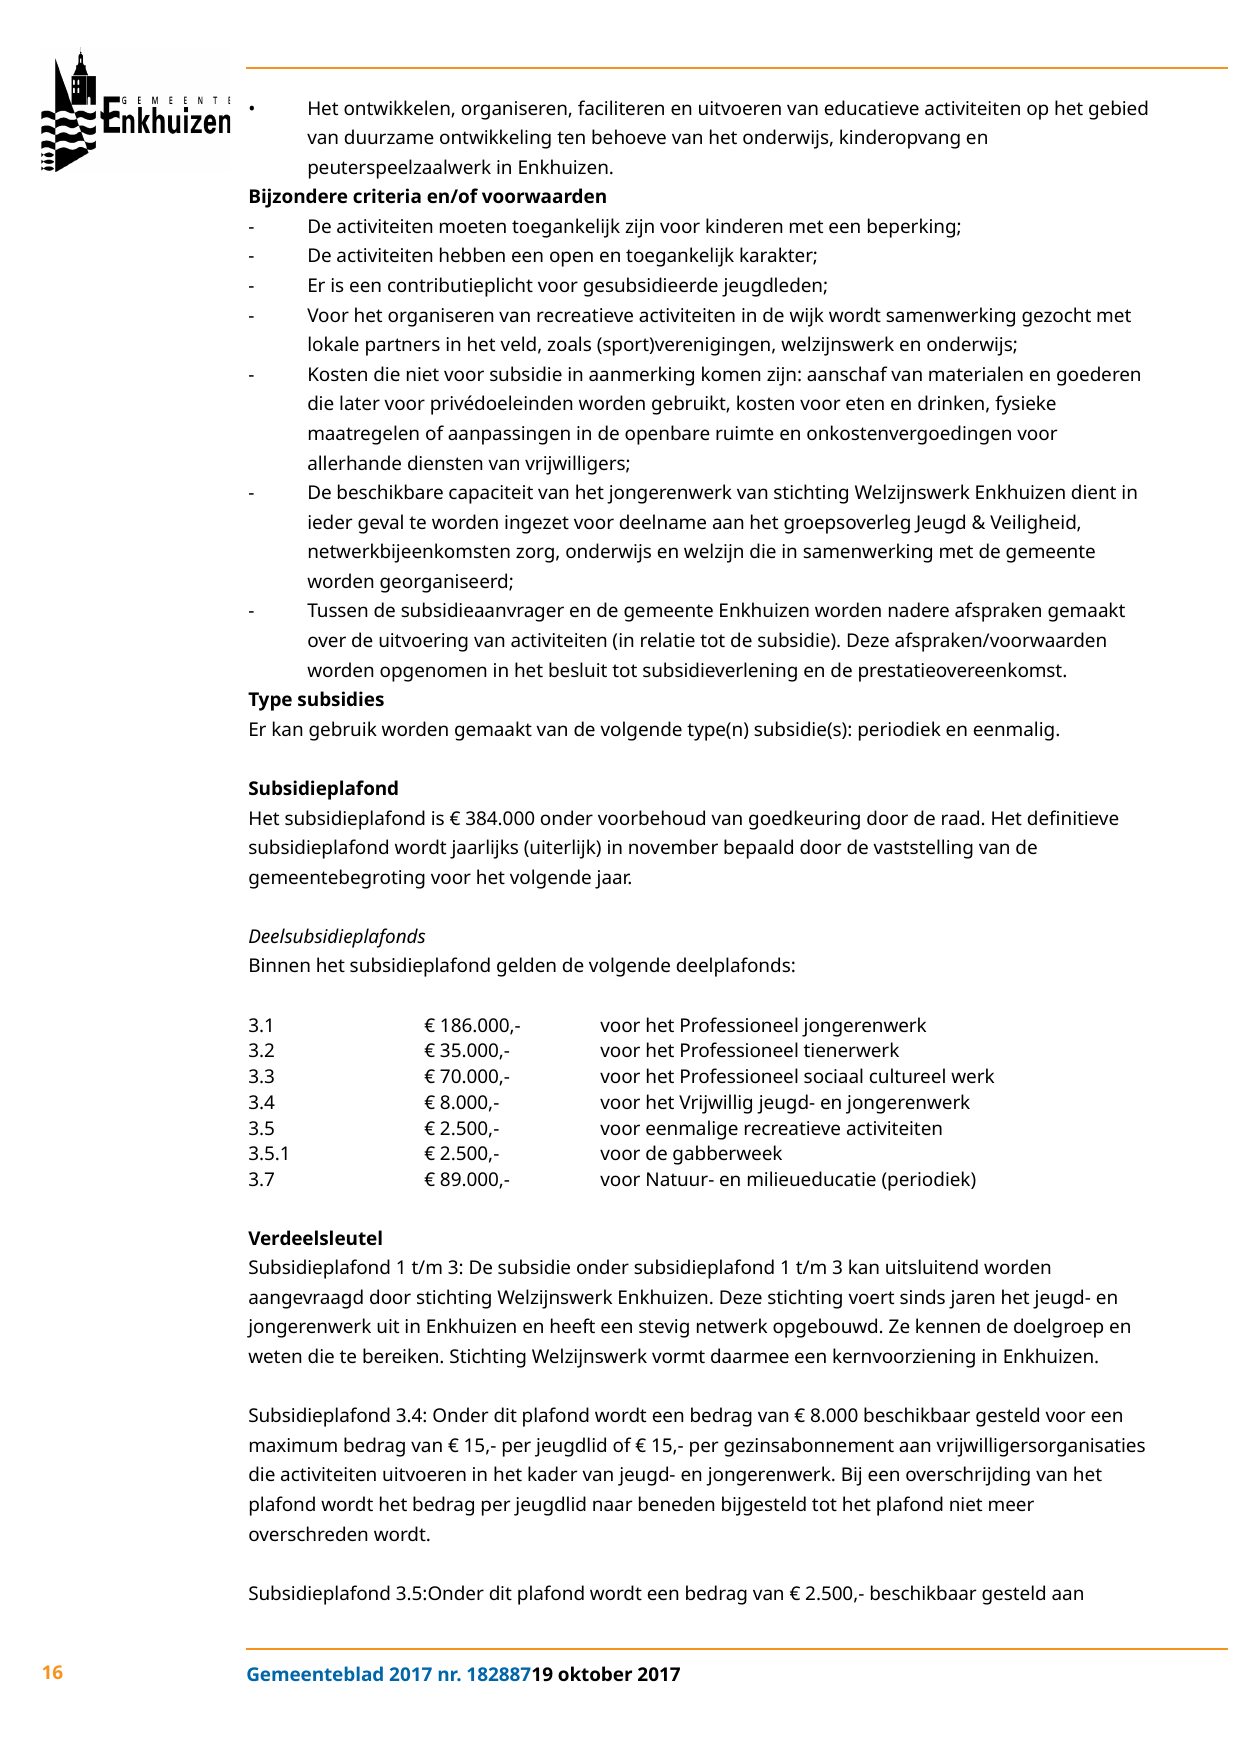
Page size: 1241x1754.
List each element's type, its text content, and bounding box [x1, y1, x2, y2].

text Er kan gebruik worden gemaakt van de volgende type(n) subsidie(s): periodiek en eenmalig. [248, 716, 1152, 742]
table_cell € 2.500,- [424, 1141, 600, 1166]
text Verdeelsleutel [248, 1225, 1152, 1251]
table_cell € 2.500,- [424, 1115, 600, 1141]
table_cell voor Natuur- en milieueducatie (periodiek) [600, 1166, 1152, 1192]
text Subsidieplafond 1 t/m 3: De subsidie onder subsidieplafond 1 t/m 3 kan uitsluitend worden aangevraagd door stichting Welzijnswerk Enkhuizen. Deze stichting voert sinds jaren het jeugd- en jongerenwerk uit in Enkhuizen en heeft een stevig netwerk opgebouwd. Ze kennen de doelgroep en weten die te bereiken. Stichting Welzijnswerk vormt daarmee een kernvoorziening in Enkhuizen. [248, 1254, 1152, 1369]
list Het ontwikkelen, organiseren, faciliteren en uitvoeren van educatieve activiteiten op het gebied van duurzame ontwikkeling ten behoeve van het onderwijs, kinderopvang en peuterspeelzaalwerk in Enkhuizen. [248, 95, 1152, 180]
text Het subsidieplafond is € 384.000 onder voorbehoud van goedkeuring door de raad. Het definitieve subsidieplafond wordt jaarlijks (uiterlijk) in november bepaald door de vaststelling van de gemeentebegroting voor het volgende jaar. [248, 805, 1152, 890]
list Kosten die niet voor subsidie in aanmerking komen zijn: aanschaf van materialen en goederen die later voor privédoeleinden worden gebruikt, kosten voor eten en drinken, fysieke maatregelen of aanpassingen in de openbare ruimte en onkostenvergoedingen voor allerhande diensten van vrijwilligers; [248, 361, 1152, 476]
table_cell voor eenmalige recreatieve activiteiten [600, 1115, 1152, 1141]
table_header € 186.000,- [424, 1012, 600, 1038]
table_cell 3.7 [248, 1166, 424, 1192]
table_cell 3.5 [248, 1115, 424, 1141]
text Bijzondere criteria en/of voorwaarden [248, 183, 1152, 209]
text Deelsubsidieplafonds [248, 923, 1152, 949]
list De activiteiten hebben een open en toegankelijk karakter; [248, 243, 1152, 268]
table_cell € 70.000,- [424, 1064, 600, 1089]
table_cell voor de gabberweek [600, 1141, 1152, 1166]
text Subsidieplafond 3.5:Onder dit plafond wordt een bedrag van € 2.500,- beschikbaar gesteld aan [248, 1580, 1152, 1606]
table_cell 3.3 [248, 1064, 424, 1089]
list Voor het organiseren van recreatieve activiteiten in de wijk wordt samenwerking gezocht met lokale partners in het veld, zoals (sport)verenigingen, welzijnswerk en onderwijs; [248, 302, 1152, 357]
table_header voor het Professioneel jongerenwerk [600, 1012, 1152, 1038]
text Subsidieplafond 3.4: Onder dit plafond wordt een bedrag van € 8.000 beschikbaar gesteld voor een maximum bedrag van € 15,- per jeugdlid of € 15,- per gezinsabonnement aan vrijwilligersorganisaties die activiteiten uitvoeren in het kader van jeugd- en jongerenwerk. Bij een overschrijding van het plafond wordt het bedrag per jeugdlid naar beneden bijgesteld tot het plafond niet meer overschreden wordt. [248, 1402, 1152, 1546]
table_cell 3.4 [248, 1089, 424, 1115]
picture [41, 47, 231, 172]
list Tussen de subsidieaanvrager en de gemeente Enkhuizen worden nadere afspraken gemaakt over de uitvoering van activiteiten (in relatie tot de subsidie). Deze afspraken/voorwaarden worden opgenomen in het besluit tot subsidieverlening en de prestatieovereenkomst. [248, 598, 1152, 683]
list De activiteiten moeten toegankelijk zijn voor kinderen met een beperking; [248, 213, 1152, 239]
text Binnen het subsidieplafond gelden de volgende deelplafonds: [248, 953, 1152, 978]
table_cell 3.2 [248, 1038, 424, 1063]
list Er is een contributieplicht voor gesubsidieerde jeugdleden; [248, 272, 1152, 298]
table_cell voor het Professioneel tienerwerk [600, 1038, 1152, 1063]
table_cell € 35.000,- [424, 1038, 600, 1063]
text Type subsidies [248, 686, 1152, 712]
table_cell voor het Vrijwillig jeugd- en jongerenwerk [600, 1089, 1152, 1115]
table_cell € 8.000,- [424, 1089, 600, 1115]
table_cell voor het Professioneel sociaal cultureel werk [600, 1064, 1152, 1089]
list De beschikbare capaciteit van het jongerenwerk van stichting Welzijnswerk Enkhuizen dient in ieder geval te worden ingezet voor deelname aan het groepsoverleg Jeugd & Veiligheid, netwerkbijeenkomsten zorg, onderwijs en welzijn die in samenwerking met de gemeente worden georganiseerd; [248, 479, 1152, 594]
table_cell € 89.000,- [424, 1166, 600, 1192]
table_header 3.1 [248, 1012, 424, 1038]
table_cell 3.5.1 [248, 1141, 424, 1166]
text Subsidieplafond [248, 775, 1152, 801]
